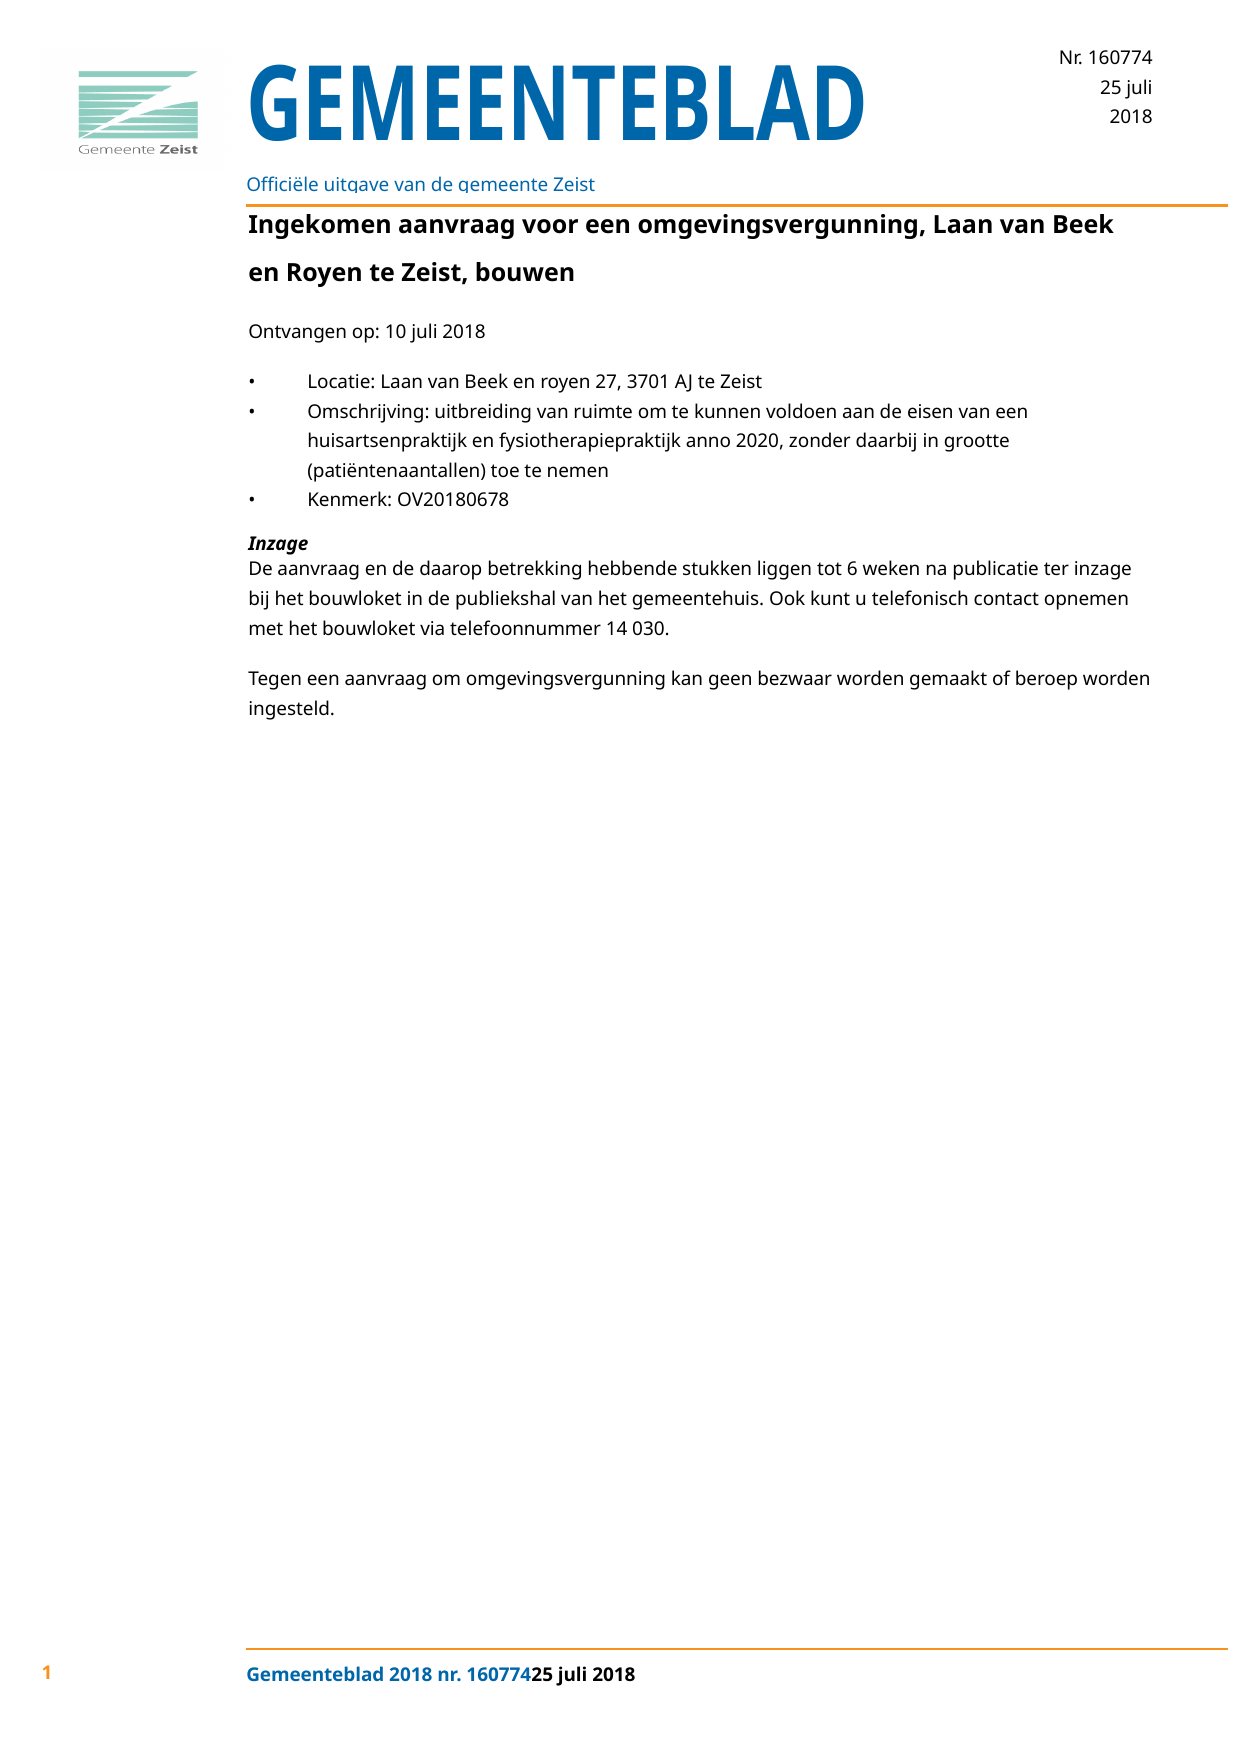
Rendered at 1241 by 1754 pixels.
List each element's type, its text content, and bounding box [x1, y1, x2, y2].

picture [41, 47, 231, 172]
text Tegen een aanvraag om omgevingsvergunning kan geen bezwaar worden gemaakt of beroep worden ingesteld. [248, 665, 1152, 720]
list Omschrijving: uitbreiding van ruimte om te kunnen voldoen aan de eisen van een huisartsenpraktijk en fysiotherapiepraktijk anno 2020, zonder daarbij in grootte (patiëntenaantallen) toe te nemen [248, 398, 1152, 483]
text De aanvraag en de daarop betrekking hebbende stukken liggen tot 6 weken na publicatie ter inzage bij het bouwloket in de publiekshal van het gemeentehuis. Ook kunt u telefonisch contact opnemen met het bouwloket via telefoonnummer 14 030. [248, 556, 1152, 640]
list Kenmerk: OV20180678 [248, 487, 1152, 512]
text Ontvangen op: 10 juli 2018 [248, 318, 1152, 344]
text Inzage [248, 530, 1152, 556]
list Locatie: Laan van Beek en royen 27, 3701 AJ te Zeist [248, 368, 1152, 394]
text Ingekomen aanvraag voor een omgevingsvergunning, Laan van Beek en Royen te Zeist, bouwen [248, 207, 1152, 288]
